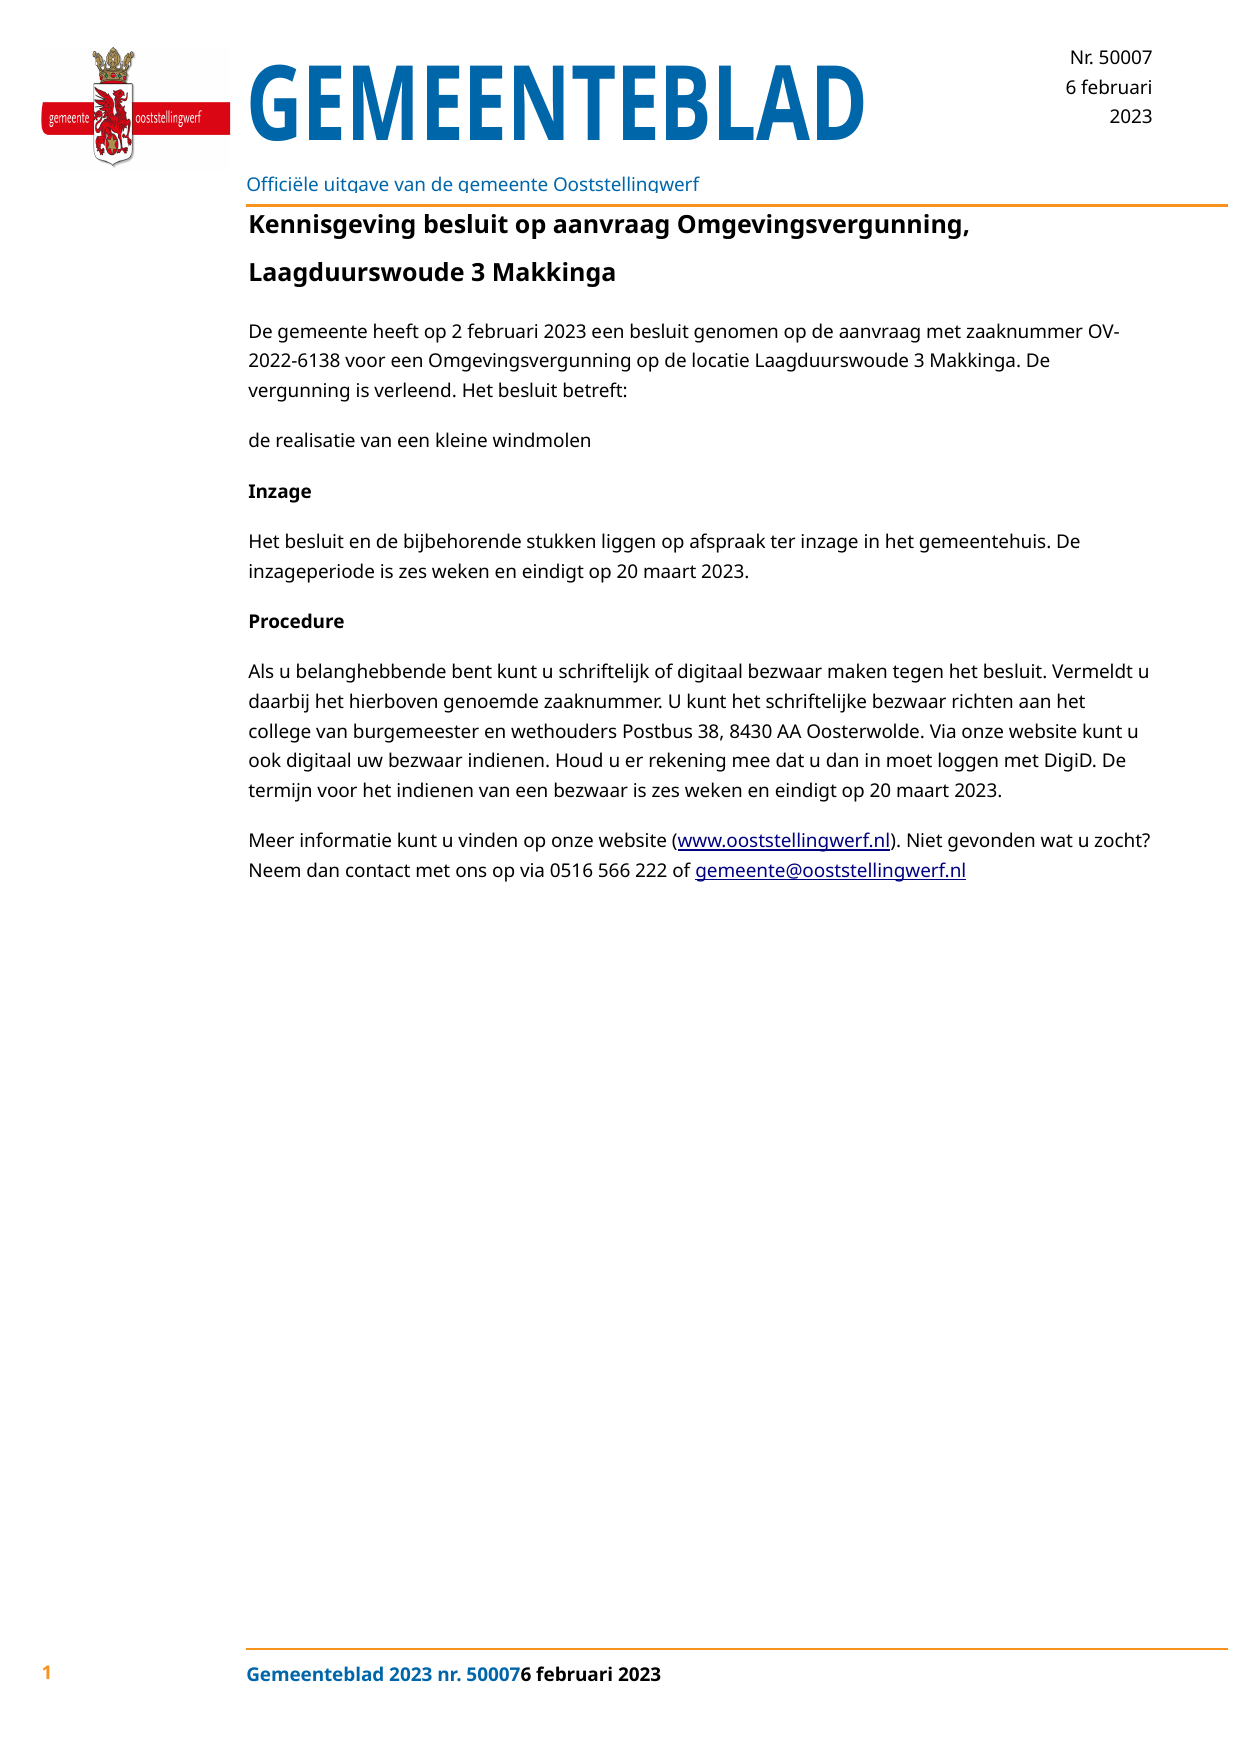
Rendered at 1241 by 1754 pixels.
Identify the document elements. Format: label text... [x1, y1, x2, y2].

picture [41, 47, 231, 172]
text Meer informatie kunt u vinden op onze website (www.ooststellingwerf.nl). Niet gevonden wat u zocht? Neem dan contact met ons op via 0516 566 222 of gemeente@ooststellingwerf.nl [248, 827, 1152, 883]
text Kennisgeving besluit op aanvraag Omgevingsvergunning, Laagduurswoude 3 Makkinga [248, 207, 1152, 288]
text De gemeente heeft op 2 februari 2023 een besluit genomen op de aanvraag met zaaknummer OV-2022-6138 voor een Omgevingsvergunning op de locatie Laagduurswoude 3 Makkinga. De vergunning is verleend. Het besluit betreft: [248, 318, 1152, 403]
text Als u belanghebbende bent kunt u schriftelijk of digitaal bezwaar maken tegen het besluit. Vermeldt u daarbij het hierboven genoemde zaaknummer. U kunt het schriftelijke bezwaar richten aan het college van burgemeester en wethouders Postbus 38, 8430 AA Oosterwolde. Via onze website kunt u ook digitaal uw bezwaar indienen. Houd u er rekening mee dat u dan in moet loggen met DigiD. De termijn voor het indienen van een bezwaar is zes weken en eindigt op 20 maart 2023. [248, 659, 1152, 803]
text Inzage [248, 478, 1152, 504]
text Procedure [248, 608, 1152, 634]
text Het besluit en de bijbehorende stukken liggen op afspraak ter inzage in het gemeentehuis. De inzageperiode is zes weken en eindigt op 20 maart 2023. [248, 528, 1152, 584]
text de realisatie van een kleine windmolen [248, 427, 1152, 453]
